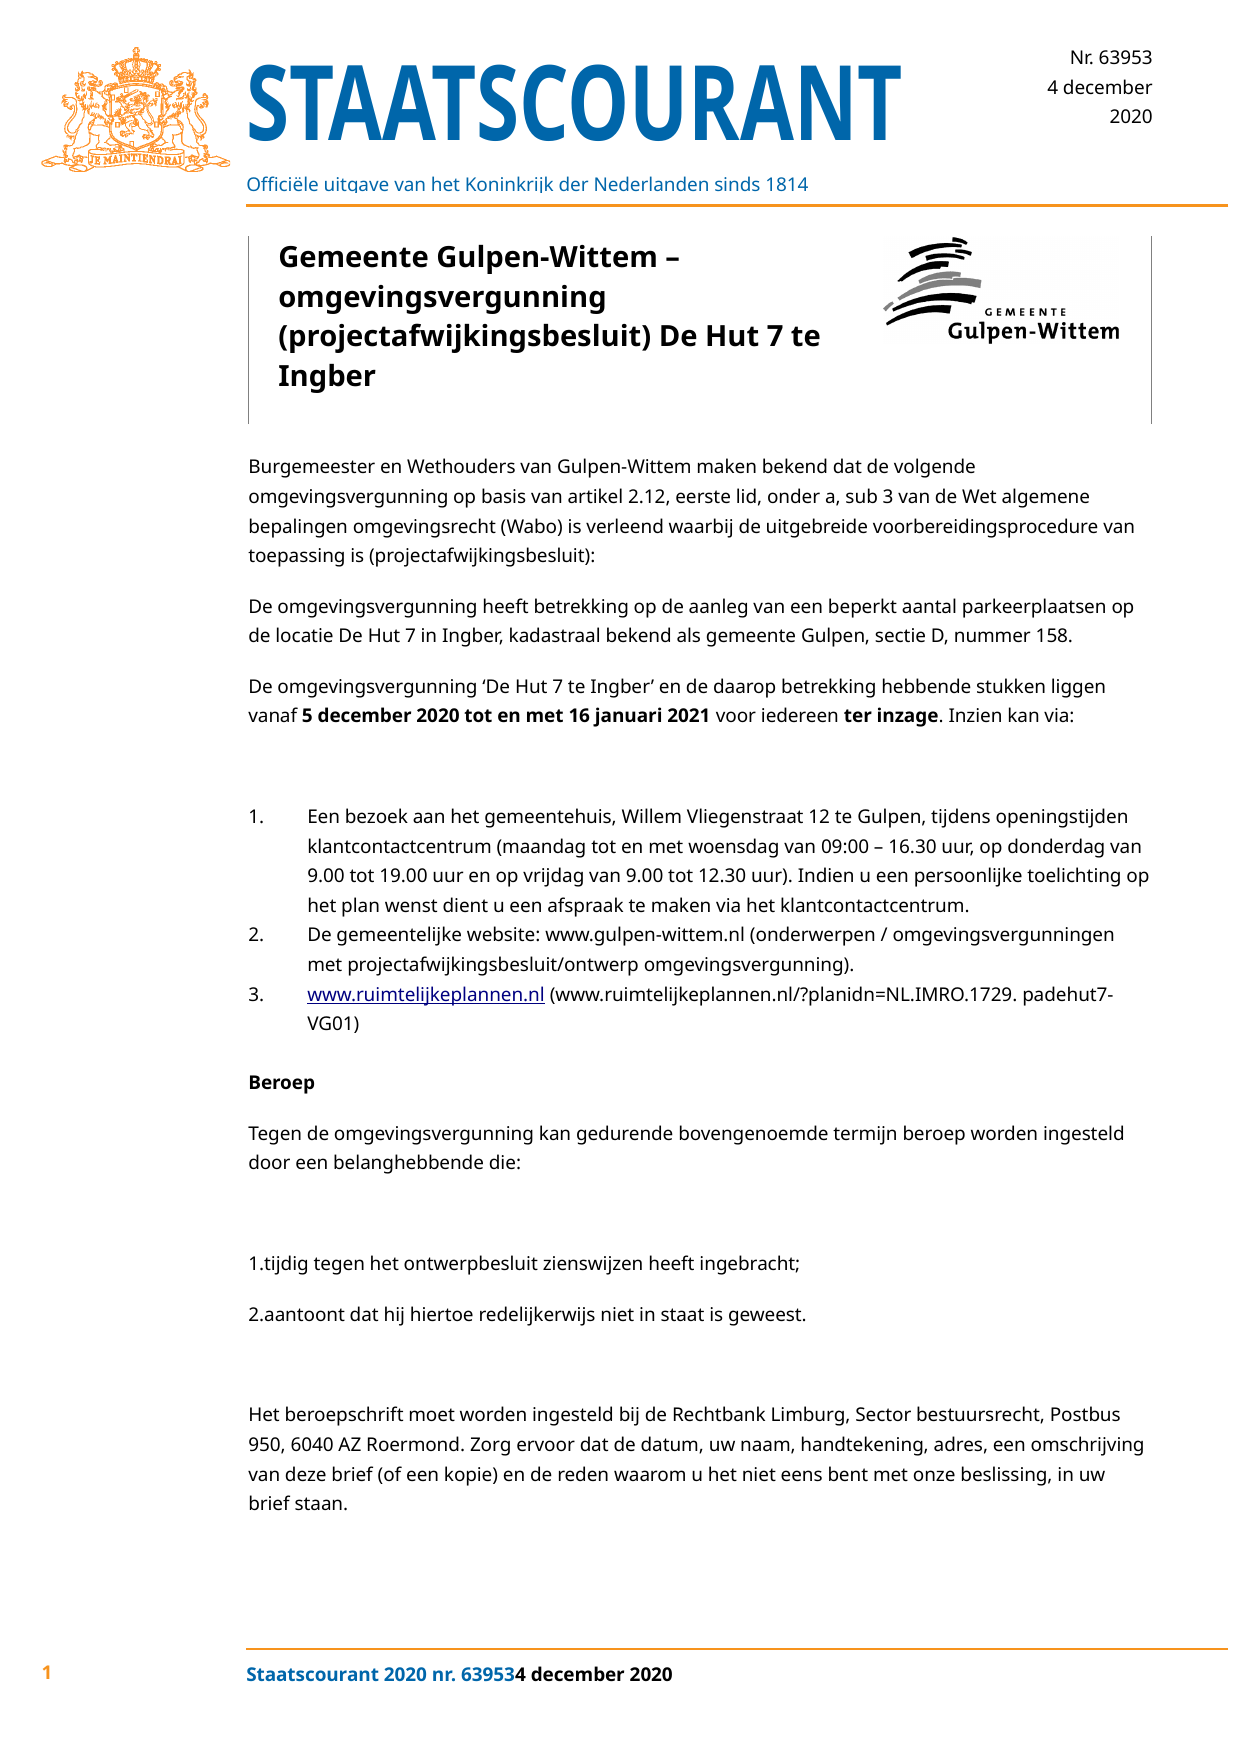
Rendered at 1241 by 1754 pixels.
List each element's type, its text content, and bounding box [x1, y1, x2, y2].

text Burgemeester en Wethouders van Gulpen-Wittem maken bekend dat de volgende omgevingsvergunning op basis van artikel 2.12, eerste lid, onder a, sub 3 van de Wet algemene bepalingen omgevingsrecht (Wabo) is verleend waarbij de uitgebreide voorbereidingsprocedure van toepassing is (projectafwijkingsbesluit): [248, 454, 1152, 568]
text Het beroepschrift moet worden ingesteld bij de Rechtbank Limburg, Sector bestuursrecht, Postbus 950, 6040 AZ Roermond. Zorg ervoor dat de datum, uw naam, handtekening, adres, een omschrijving van deze brief (of een kopie) en de reden waarom u het niet eens bent met onze beslissing, in uw brief staan. [248, 1402, 1152, 1516]
table_header [850, 236, 1151, 424]
table_header Gemeente Gulpen-Wittem – omgevingsvergunning (projectafwijkingsbesluit) De Hut 7 te Ingber [249, 236, 850, 424]
text 2.aantoont dat hij hiertoe redelijkerwijs niet in staat is geweest. [248, 1301, 1152, 1326]
text 1.tijdig tegen het ontwerpbesluit zienswijzen heeft ingebracht; [248, 1250, 1152, 1276]
text De omgevingsvergunning heeft betrekking op de aanleg van een beperkt aantal parkeerplaatsen op de locatie De Hut 7 in Ingber, kadastraal bekend als gemeente Gulpen, sectie D, nummer 158. [248, 593, 1152, 648]
picture [882, 236, 1119, 344]
list Een bezoek aan het gemeentehuis, Willem Vliegenstraat 12 te Gulpen, tijdens openingstijden klantcontactcentrum (maandag tot en met woensdag van 09:00 – 16.30 uur, op donderdag van 9.00 tot 19.00 uur en op vrijdag van 9.00 tot 12.30 uur). Indien u een persoonlijke toelichting op het plan wenst dient u een afspraak te maken via het klantcontactcentrum. [248, 803, 1152, 918]
picture [41, 47, 231, 172]
list De gemeentelijke website: www.gulpen-wittem.nl (onderwerpen / omgevingsvergunningen met projectafwijkingsbesluit/ontwerp omgevingsvergunning). [248, 922, 1152, 977]
text De omgevingsvergunning ‘De Hut 7 te Ingber’ en de daarop betrekking hebbende stukken liggen vanaf 5 december 2020 tot en met 16 januari 2021 voor iedereen ter inzage. Inzien kan via: [248, 673, 1152, 728]
text Beroep [248, 1069, 1152, 1095]
list www.ruimtelijkeplannen.nl (www.ruimtelijkeplannen.nl/?planidn=NL.IMRO.1729. padehut7-VG01) [248, 981, 1152, 1036]
text Tegen de omgevingsvergunning kan gedurende bovengenoemde termijn beroep worden ingesteld door een belanghebbende die: [248, 1120, 1152, 1175]
